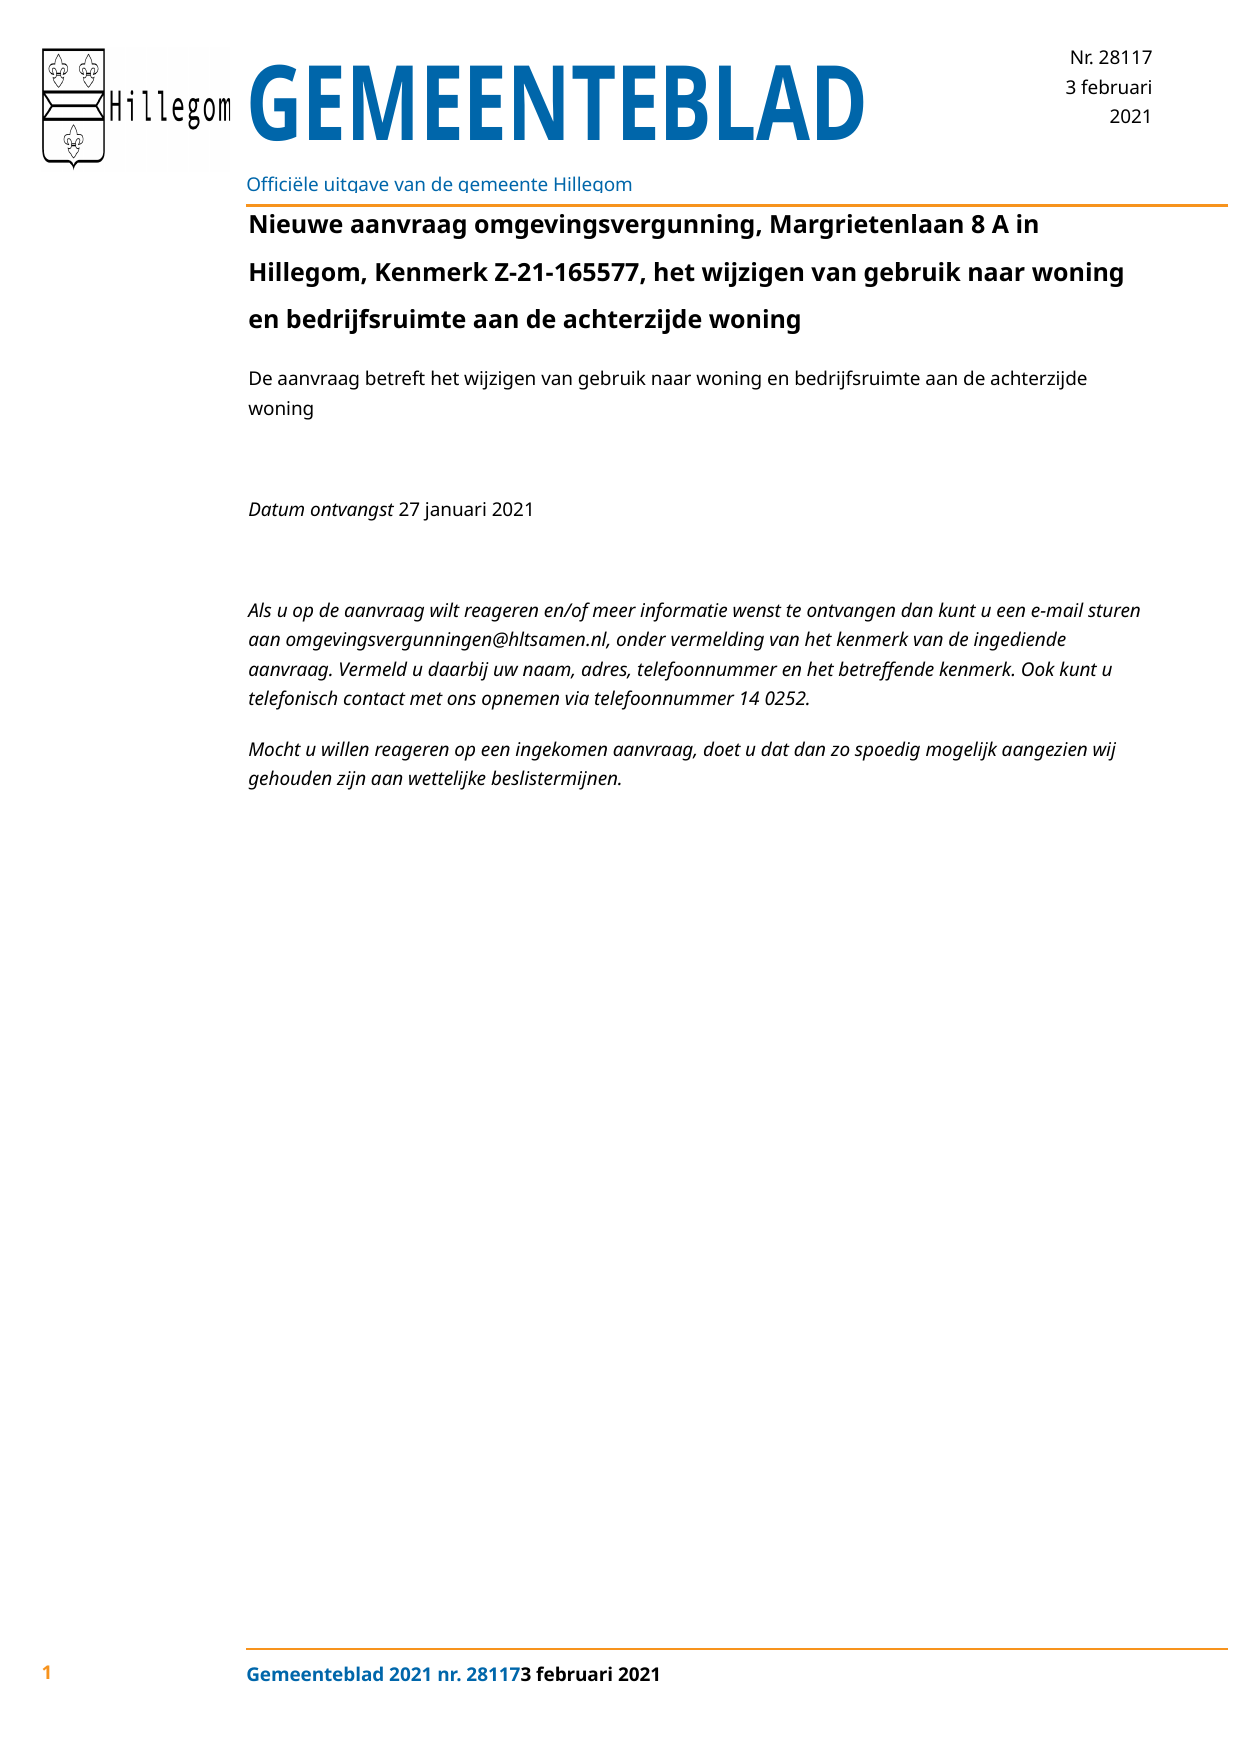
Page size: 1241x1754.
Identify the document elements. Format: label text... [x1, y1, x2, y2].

picture [41, 47, 231, 172]
text Nieuwe aanvraag omgevingsvergunning, Margrietenlaan 8 A in Hillegom, Kenmerk Z-21-165577, het wijzigen van gebruik naar woning en bedrijfsruimte aan de achterzijde woning [248, 207, 1152, 336]
text Als u op de aanvraag wilt reageren en/of meer informatie wenst te ontvangen dan kunt u een e-mail sturen aan omgevingsvergunningen@hltsamen.nl, onder vermelding van het kenmerk van de ingediende aanvraag. Vermeld u daarbij uw naam, adres, telefoonnummer en het betreffende kenmerk. Ook kunt u telefonisch contact met ons opnemen via telefoonnummer 14 0252. [248, 597, 1152, 711]
text Datum ontvangst 27 januari 2021 [248, 496, 1152, 522]
text Mocht u willen reageren op een ingekomen aanvraag, doet u dat dan zo spoedig mogelijk aangezien wij gehouden zijn aan wettelijke beslistermijnen. [248, 736, 1152, 791]
text De aanvraag betreft het wijzigen van gebruik naar woning en bedrijfsruimte aan de achterzijde woning [248, 366, 1152, 421]
